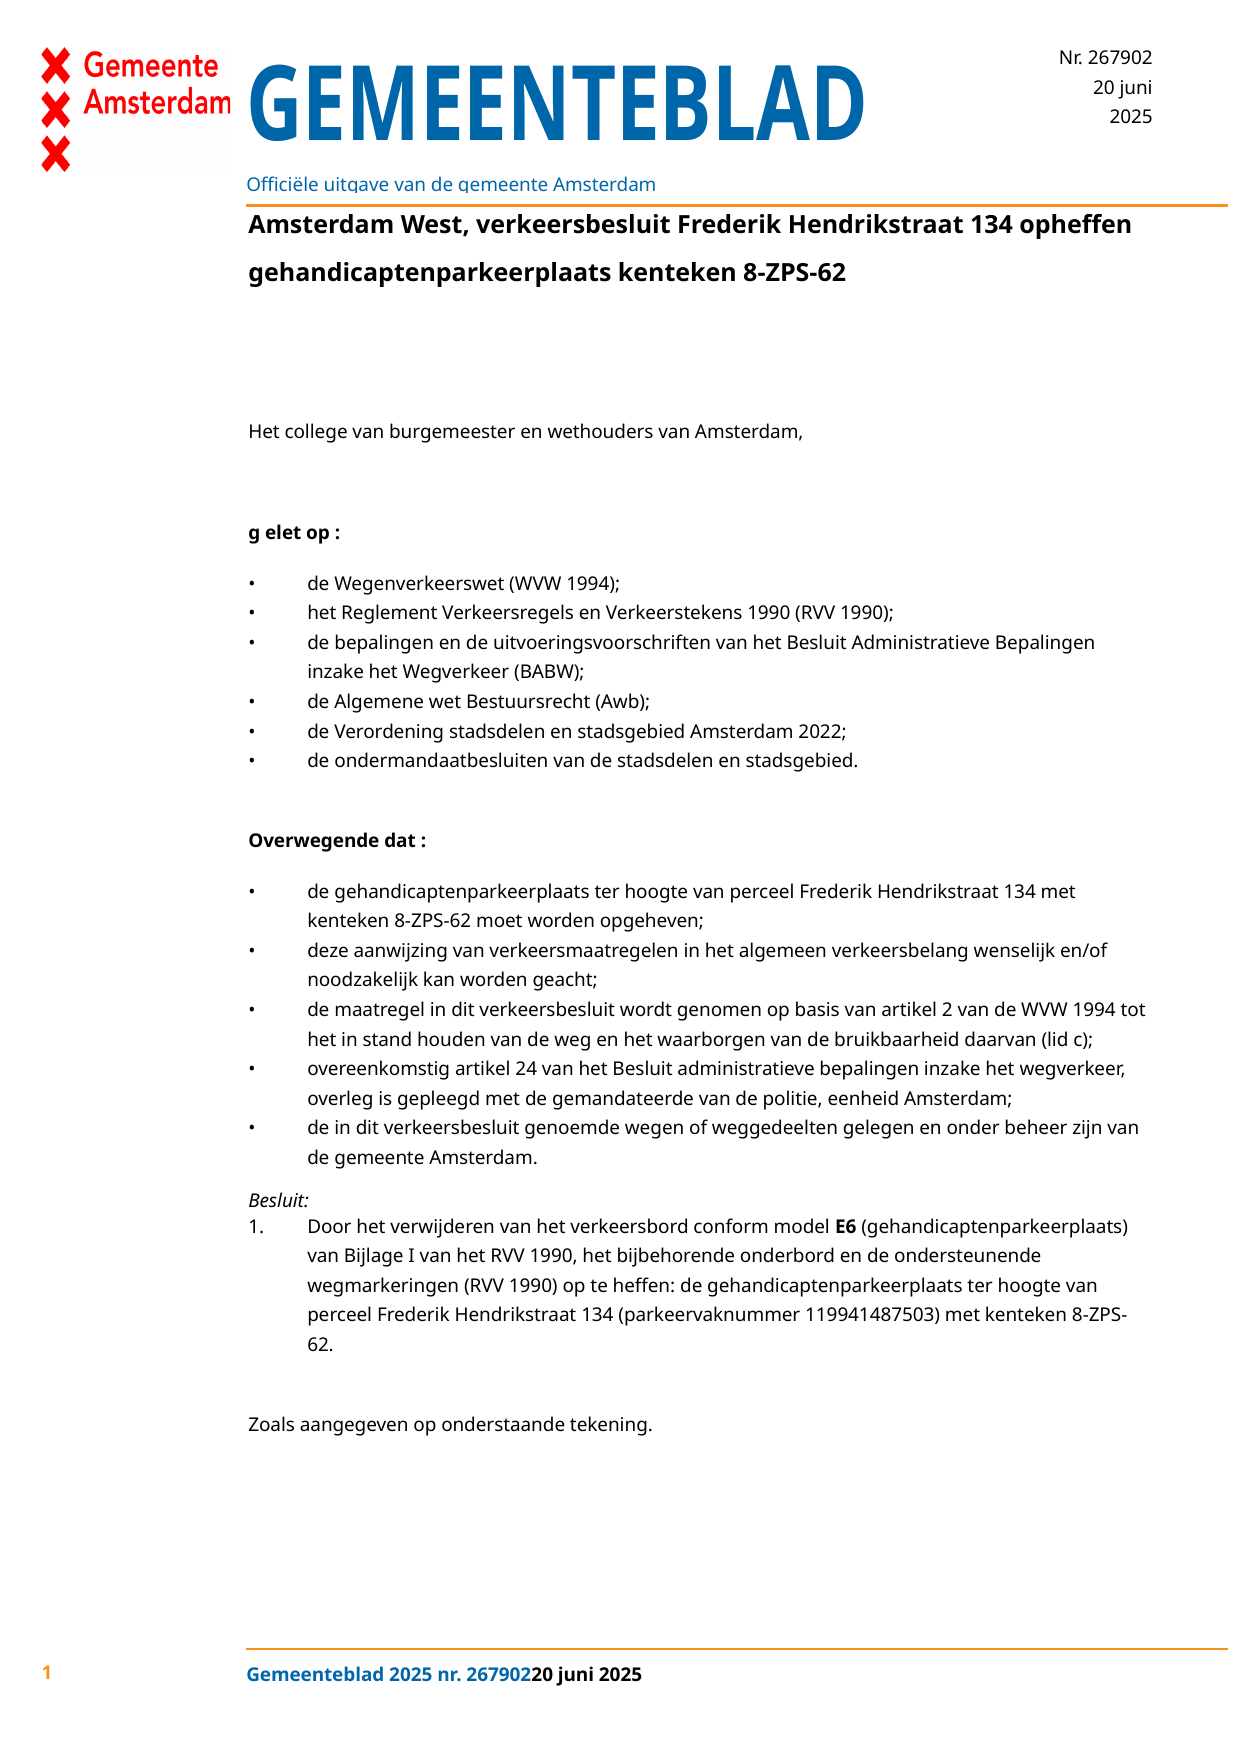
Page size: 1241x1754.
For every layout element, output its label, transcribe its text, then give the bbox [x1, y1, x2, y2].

list de ondermandaatbesluiten van de stadsdelen en stadsgebied. [248, 747, 1152, 773]
list de in dit verkeersbesluit genoemde wegen of weggedeelten gelegen en onder beheer zijn van de gemeente Amsterdam. [248, 1114, 1152, 1170]
list de Wegenverkeerswet (WVW 1994); [248, 570, 1152, 596]
list de gehandicaptenparkeerplaats ter hoogte van perceel Frederik Hendrikstraat 134 met kenteken 8-ZPS-62 moet worden opgeheven; [248, 878, 1152, 933]
list de Verordening stadsdelen en stadsgebied Amsterdam 2022; [248, 718, 1152, 743]
text Amsterdam West, verkeersbesluit Frederik Hendrikstraat 134 opheffen gehandicaptenparkeerplaats kenteken 8-ZPS-62 [248, 207, 1152, 288]
text Overwegende dat : [248, 827, 1152, 853]
text g elet op : [248, 519, 1152, 545]
list de maatregel in dit verkeersbesluit wordt genomen op basis van artikel 2 van de WVW 1994 tot het in stand houden van de weg en het waarborgen van de bruikbaarheid daarvan (lid c); [248, 996, 1152, 1051]
text Zoals aangegeven op onderstaande tekening. [248, 1411, 1152, 1437]
list de Algemene wet Bestuursrecht (Awb); [248, 688, 1152, 714]
picture [41, 47, 231, 172]
list deze aanwijzing van verkeersmaatregelen in het algemeen verkeersbelang wenselijk en/of noodzakelijk kan worden geacht; [248, 937, 1152, 992]
list de bepalingen en de uitvoeringsvoorschriften van het Besluit Administratieve Bepalingen inzake het Wegverkeer (BABW); [248, 629, 1152, 684]
text Het college van burgemeester en wethouders van Amsterdam, [248, 419, 1152, 444]
text Besluit: [248, 1187, 1152, 1213]
list het Reglement Verkeersregels en Verkeerstekens 1990 (RVV 1990); [248, 599, 1152, 625]
list overeenkomstig artikel 24 van het Besluit administratieve bepalingen inzake het wegverkeer, overleg is gepleegd met de gemandateerde van de politie, eenheid Amsterdam; [248, 1055, 1152, 1111]
list Door het verwijderen van het verkeersbord conform model E6 (gehandicaptenparkeerplaats) van Bijlage I van het RVV 1990, het bijbehorende onderbord en de ondersteunende wegmarkeringen (RVV 1990) op te heffen: de gehandicaptenparkeerplaats ter hoogte van perceel Frederik Hendrikstraat 134 (parkeervaknummer 119941487503) met kenteken 8-ZPS-62. [248, 1213, 1152, 1357]
